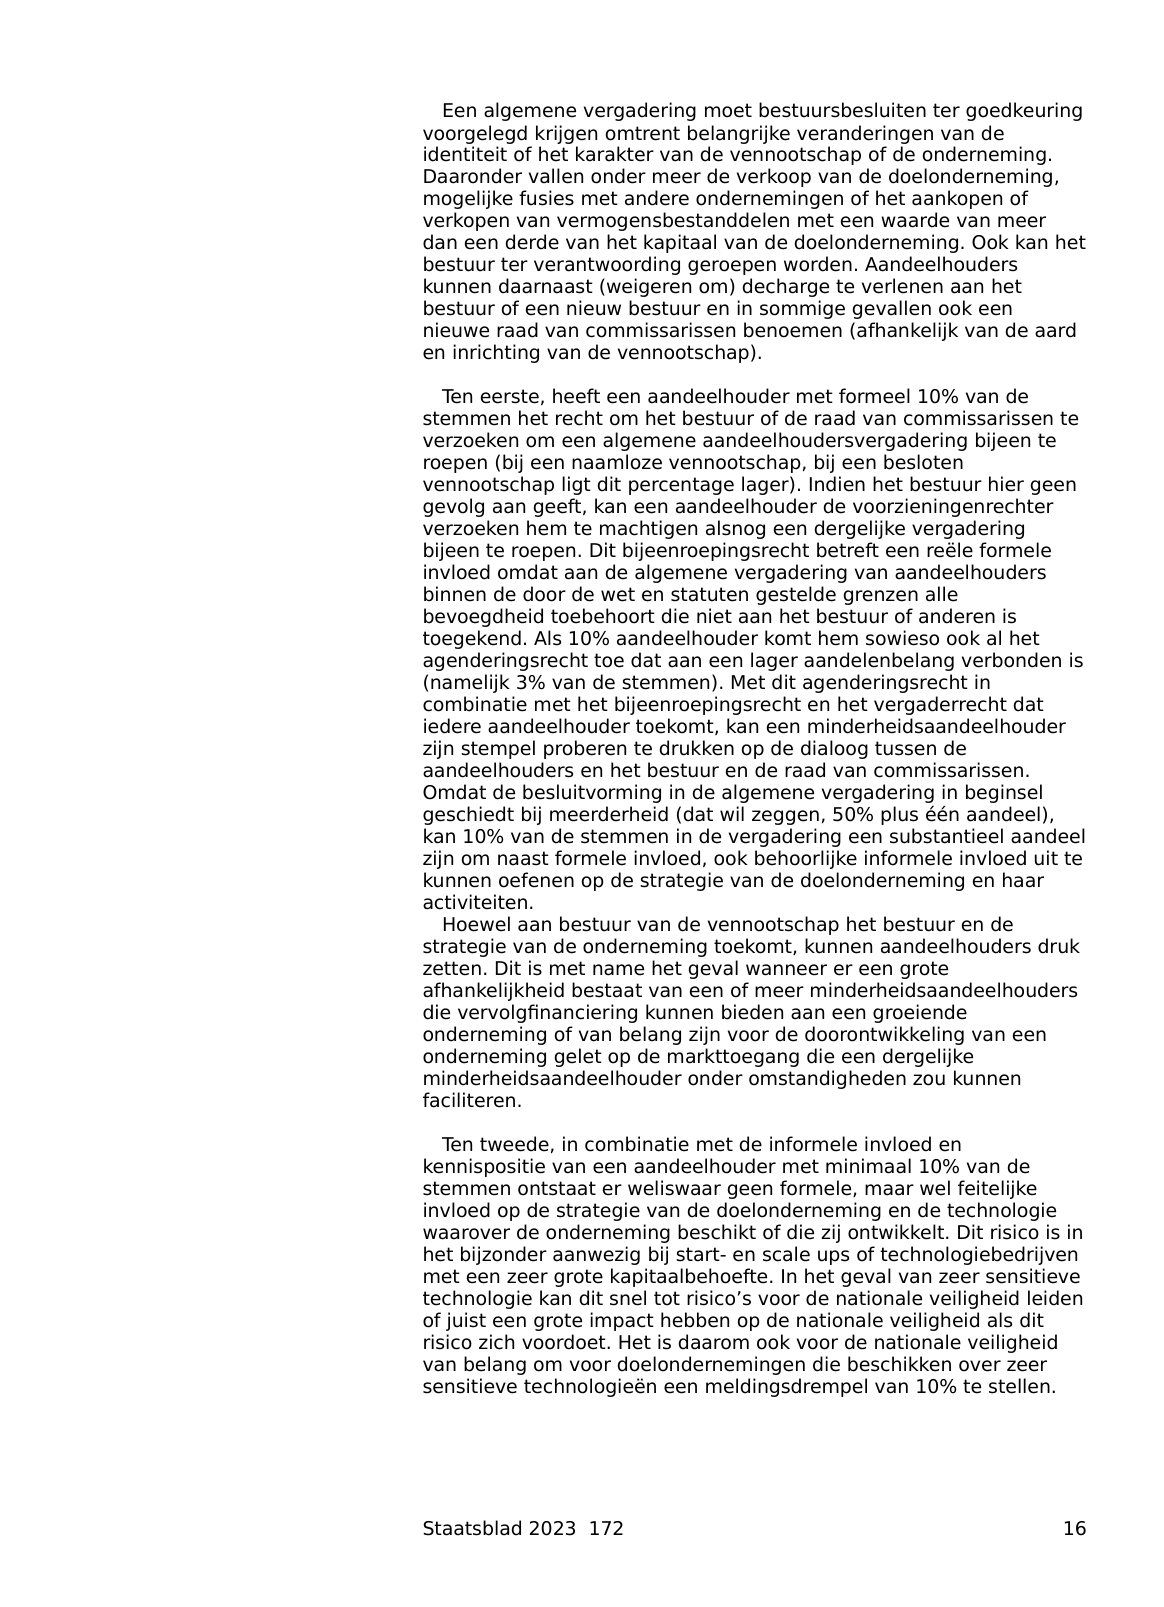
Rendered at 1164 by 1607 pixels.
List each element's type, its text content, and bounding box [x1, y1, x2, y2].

text Een algemene vergadering moet bestuursbesluiten ter goedkeuring voorgelegd krijgen omtrent belangrijke veranderingen van de identiteit of het karakter van de vennootschap of de onderneming. Daaronder vallen onder meer de verkoop van de doelonderneming, mogelijke fusies met andere ondernemingen of het aankopen of verkopen van vermogensbestanddelen met een waarde van meer dan een derde van het kapitaal van de doelonderneming. Ook kan het bestuur ter verantwoording geroepen worden. Aandeelhouders kunnen daarnaast (weigeren om) decharge te verlenen aan het bestuur of een nieuw bestuur en in sommige gevallen ook een nieuwe raad van commissarissen benoemen (afhankelijk van de aard en inrichting van de vennootschap). [422, 100, 1087, 364]
text Ten eerste, heeft een aandeelhouder met formeel 10% van de stemmen het recht om het bestuur of de raad van commissarissen te verzoeken om een algemene aandeelhoudersvergadering bijeen te roepen (bij een naamloze vennootschap, bij een besloten vennootschap ligt dit percentage lager). Indien het bestuur hier geen gevolg aan geeft, kan een aandeelhouder de voorzieningenrechter verzoeken hem te machtigen alsnog een dergelijke vergadering bijeen te roepen. Dit bijeenroepingsrecht betreft een reële formele invloed omdat aan de algemene vergadering van aandeelhouders binnen de door de wet en statuten gestelde grenzen alle bevoegdheid toebehoort die niet aan het bestuur of anderen is toegekend. Als 10% aandeelhouder komt hem sowieso ook al het agenderingsrecht toe dat aan een lager aandelenbelang verbonden is (namelijk 3% van de stemmen). Met dit agenderingsrecht in combinatie met het bijeenroepingsrecht en het vergaderrecht dat iedere aandeelhouder toekomt, kan een minderheidsaandeelhouder zijn stempel proberen te drukken op de dialoog tussen de aandeelhouders en het bestuur en de raad van commissarissen. Omdat de besluitvorming in de algemene vergadering in beginsel geschiedt bij meerderheid (dat wil zeggen, 50% plus één aandeel), kan 10% van de stemmen in de vergadering een substantieel aandeel zijn om naast formele invloed, ook behoorlijke informele invloed uit te kunnen oefenen op de strategie van de doelonderneming en haar activiteiten. [422, 386, 1087, 914]
text Hoewel aan bestuur van de vennootschap het bestuur en de strategie van de onderneming toekomt, kunnen aandeelhouders druk zetten. Dit is met name het geval wanneer er een grote afhankelijkheid bestaat van een of meer minderheidsaandeelhouders die vervolgfinanciering kunnen bieden aan een groeiende onderneming of van belang zijn voor de doorontwikkeling van een onderneming gelet op de markttoegang die een dergelijke minderheidsaandeelhouder onder omstandigheden zou kunnen faciliteren. [422, 914, 1087, 1112]
text Ten tweede, in combinatie met de informele invloed en kennispositie van een aandeelhouder met minimaal 10% van de stemmen ontstaat er weliswaar geen formele, maar wel feitelijke invloed op de strategie van de doelonderneming en de technologie waarover de onderneming beschikt of die zij ontwikkelt. Dit risico is in het bijzonder aanwezig bij start- en scale ups of technologiebedrijven met een zeer grote kapitaalbehoefte. In het geval van zeer sensitieve technologie kan dit snel tot risico’s voor de nationale veiligheid leiden of juist een grote impact hebben op de nationale veiligheid als dit risico zich voordoet. Het is daarom ook voor de nationale veiligheid van belang om voor doelondernemingen die beschikken over zeer sensitieve technologieën een meldingsdrempel van 10% te stellen. [422, 1134, 1087, 1398]
